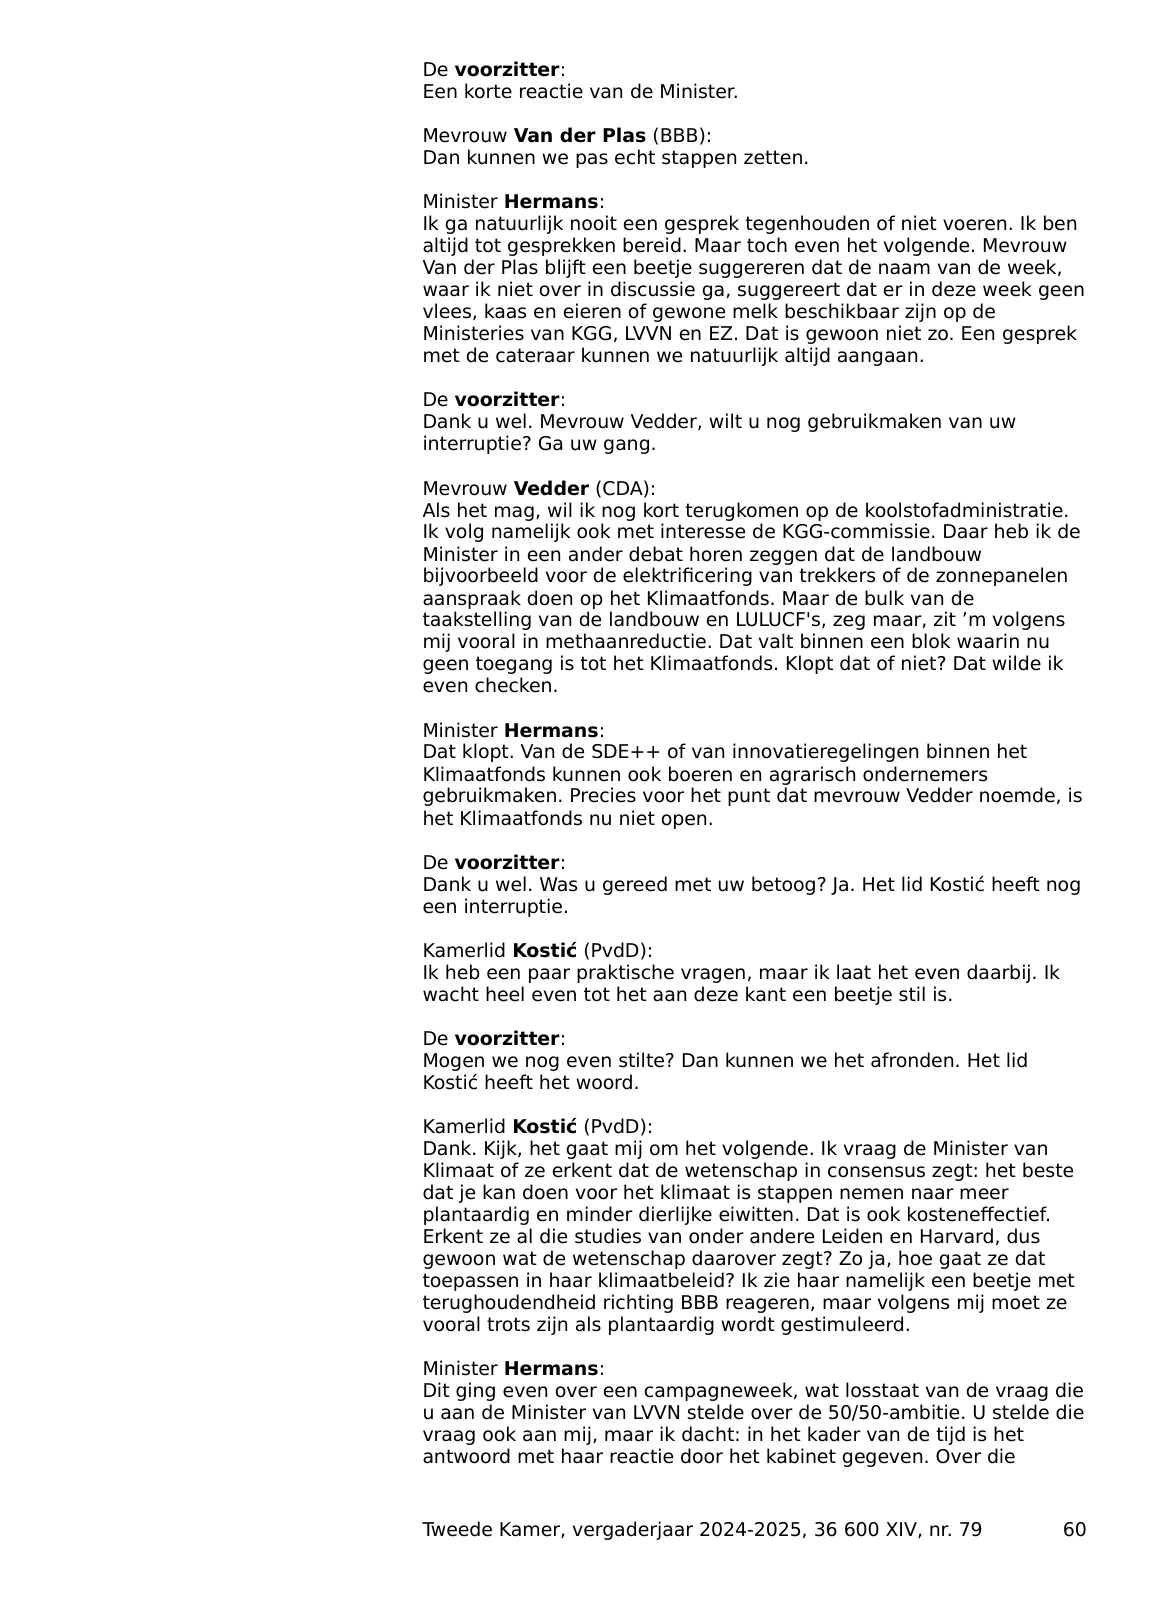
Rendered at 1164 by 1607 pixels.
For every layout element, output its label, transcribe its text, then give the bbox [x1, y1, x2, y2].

text Kamerlid Kostić (PvdD): [422, 940, 1087, 962]
text Dat klopt. Van de SDE++ of van innovatieregelingen binnen het Klimaatfonds kunnen ook boeren en agrarisch ondernemers gebruikmaken. Precies voor het punt dat mevrouw Vedder noemde, is het Klimaatfonds nu niet open. [422, 741, 1087, 829]
text Dank. Kijk, het gaat mij om het volgende. Ik vraag de Minister van Klimaat of ze erkent dat de wetenschap in consensus zegt: het beste dat je kan doen voor het klimaat is stappen nemen naar meer plantaardig en minder dierlijke eiwitten. Dat is ook kosteneffectief. Erkent ze al die studies van onder andere Leiden en Harvard, dus gewoon wat de wetenschap daarover zegt? Zo ja, hoe gaat ze dat toepassen in haar klimaatbeleid? Ik zie haar namelijk een beetje met terughoudendheid richting BBB reageren, maar volgens mij moet ze vooral trots zijn als plantaardig wordt gestimuleerd. [422, 1138, 1087, 1336]
text Ik ga natuurlijk nooit een gesprek tegenhouden of niet voeren. Ik ben altijd tot gesprekken bereid. Maar toch even het volgende. Mevrouw Van der Plas blijft een beetje suggereren dat de naam van de week, waar ik niet over in discussie ga, suggereert dat er in deze week geen vlees, kaas en eieren of gewone melk beschikbaar zijn op de Ministeries van KGG, LVVN en EZ. Dat is gewoon niet zo. Een gesprek met de cateraar kunnen we natuurlijk altijd aangaan. [422, 213, 1087, 367]
text De voorzitter: [422, 852, 1087, 873]
text Als het mag, wil ik nog kort terugkomen op de koolstofadministratie. Ik volg namelijk ook met interesse de KGG-commissie. Daar heb ik de Minister in een ander debat horen zeggen dat de landbouw bijvoorbeeld voor de elektrificering van trekkers of de zonnepanelen aanspraak doen op het Klimaatfonds. Maar de bulk van de taakstelling van de landbouw en LULUCF's, zeg maar, zit ’m volgens mij vooral in methaanreductie. Dat valt binnen een blok waarin nu geen toegang is tot het Klimaatfonds. Klopt dat of niet? Dat wilde ik even checken. [422, 499, 1087, 697]
text De voorzitter: [422, 59, 1087, 81]
text Dan kunnen we pas echt stappen zetten. [422, 147, 1087, 169]
text Dit ging even over een campagneweek, wat losstaat van de vraag die u aan de Minister van LVVN stelde over de 50/50-ambitie. U stelde die vraag ook aan mij, maar ik dacht: in het kader van de tijd is het antwoord met haar reactie door het kabinet gegeven. Over die [422, 1380, 1087, 1468]
text Een korte reactie van de Minister. [422, 81, 1087, 103]
text Minister Hermans: [422, 719, 1087, 741]
text Kamerlid Kostić (PvdD): [422, 1116, 1087, 1138]
text Minister Hermans: [422, 191, 1087, 213]
text Minister Hermans: [422, 1358, 1087, 1380]
text Mevrouw Van der Plas (BBB): [422, 125, 1087, 147]
text Dank u wel. Mevrouw Vedder, wilt u nog gebruikmaken van uw interruptie? Ga uw gang. [422, 411, 1087, 455]
text Mevrouw Vedder (CDA): [422, 477, 1087, 499]
text Mogen we nog even stilte? Dan kunnen we het afronden. Het lid Kostić heeft het woord. [422, 1050, 1087, 1094]
text De voorzitter: [422, 389, 1087, 411]
text Ik heb een paar praktische vragen, maar ik laat het even daarbij. Ik wacht heel even tot het aan deze kant een beetje stil is. [422, 962, 1087, 1006]
text De voorzitter: [422, 1028, 1087, 1050]
text Dank u wel. Was u gereed met uw betoog? Ja. Het lid Kostić heeft nog een interruptie. [422, 873, 1087, 917]
